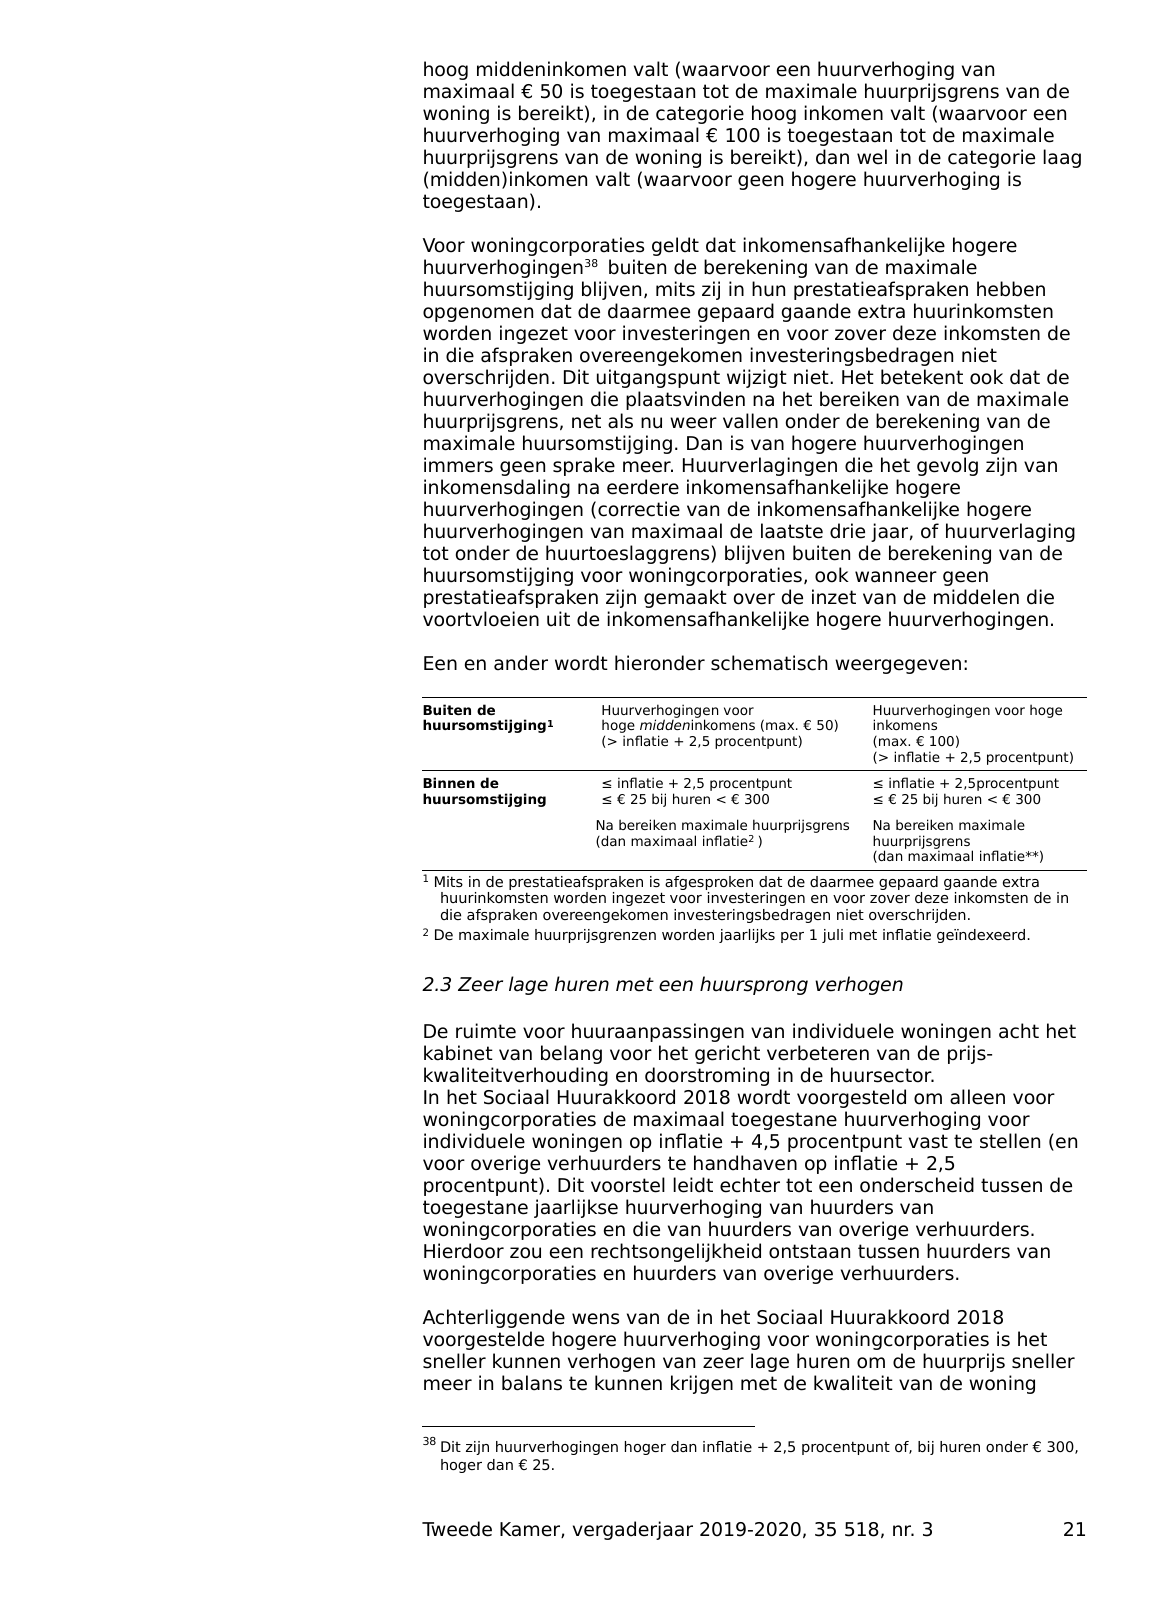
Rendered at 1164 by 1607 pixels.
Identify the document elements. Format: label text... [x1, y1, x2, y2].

table_header Buiten de huursomstijging1 [422, 698, 595, 770]
table_cell Na bereiken maximale huurprijsgrens (dan maximaal inflatie2) [595, 812, 867, 869]
text hoog middeninkomen valt (waarvoor een huurverhoging van maximaal € 50 is toegestaan tot de maximale huurprijsgrens van de woning is bereikt), in de categorie hoog inkomen valt (waarvoor een huurverhoging van maximaal € 100 is toegestaan tot de maximale huurprijsgrens van de woning is bereikt), dan wel in de categorie laag (midden)inkomen valt (waarvoor geen hogere huurverhoging is toegestaan). [422, 59, 1087, 213]
text Een en ander wordt hieronder schematisch weergegeven: [422, 653, 1087, 675]
table_cell Na bereiken maximale huurprijsgrens (dan maximaal inflatie**) [867, 812, 1087, 869]
subtitle 2.3 Zeer lage huren met een huursprong verhogen [422, 974, 1087, 996]
text In het Sociaal Huurakkoord 2018 wordt voorgesteld om alleen voor woningcorporaties de maximaal toegestane huurverhoging voor individuele woningen op inflatie + 4,5 procentpunt vast te stellen (en voor overige verhuurders te handhaven op inflatie + 2,5 procentpunt). Dit voorstel leidt echter tot een onderscheid tussen de toegestane jaarlijkse huurverhoging van huurders van woningcorporaties en die van huurders van overige verhuurders. Hierdoor zou een rechtsongelijkheid ontstaan tussen huurders van woningcorporaties en huurders van overige verhuurders. [422, 1087, 1087, 1285]
table_header Huurverhogingen voor hoge inkomens (max. € 100) (> inflatie + 2,5 procentpunt) [867, 698, 1087, 770]
table_cell ≤ inflatie + 2,5 procentpunt ≤ € 25 bij huren < € 300 [595, 771, 867, 812]
text De ruimte voor huuraanpassingen van individuele woningen acht het kabinet van belang voor het gericht verbeteren van de prijs-kwaliteitverhouding en doorstroming in de huursector. [422, 1021, 1087, 1087]
text Achterliggende wens van de in het Sociaal Huurakkoord 2018 voorgestelde hogere huurverhoging voor woningcorporaties is het sneller kunnen verhogen van zeer lage huren om de huurprijs sneller meer in balans te kunnen krijgen met de kwaliteit van de woning [422, 1307, 1087, 1395]
text Voor woningcorporaties geldt dat inkomensafhankelijke hogere huurverhogingen buiten de berekening van de maximale huursomstijging blijven, mits zij in hun prestatieafspraken hebben opgenomen dat de daarmee gepaard gaande extra huurinkomsten worden ingezet voor investeringen en voor zover deze inkomsten de in die afspraken overeengekomen investeringsbedragen niet overschrijden. Dit uitgangspunt wijzigt niet. Het betekent ook dat de huurverhogingen die plaatsvinden na het bereiken van de maximale huurprijsgrens, net als nu weer vallen onder de berekening van de maximale huursomstijging. Dan is van hogere huurverhogingen immers geen sprake meer. Huurverlagingen die het gevolg zijn van inkomensdaling na eerdere inkomensafhankelijke hogere huurverhogingen (correctie van de inkomensafhankelijke hogere huurverhogingen van maximaal de laatste drie jaar, of huurverlaging tot onder de huurtoeslaggrens) blijven buiten de berekening van de huursomstijging voor woningcorporaties, ook wanneer geen prestatieafspraken zijn gemaakt over de inzet van de middelen die voortvloeien uit de inkomensafhankelijke hogere huurverhogingen. [422, 235, 1087, 631]
text Dit zijn huurverhogingen hoger dan inflatie + 2,5 procentpunt of, bij huren onder € 300, hoger dan € 25. [422, 1435, 1087, 1474]
table_cell 1 Mits in de prestatieafspraken is afgesproken dat de daarmee gepaard gaande extra huurinkomsten worden ingezet voor investeringen en voor zover deze inkomsten de in die afspraken overeengekomen investeringsbedragen niet overschrijden. 2 De maximale huurprijsgrenzen worden jaarlijks per 1 juli met inflatie geïndexeerd. [422, 871, 1087, 944]
table_header Huurverhogingen voor hoge middeninkomens (max. € 50) (> inflatie + 2,5 procentpunt) [595, 698, 867, 770]
table_cell ≤ inflatie + 2,5procentpunt ≤ € 25 bij huren < € 300 [867, 771, 1087, 812]
table_cell Binnen de huursomstijging [422, 771, 595, 869]
